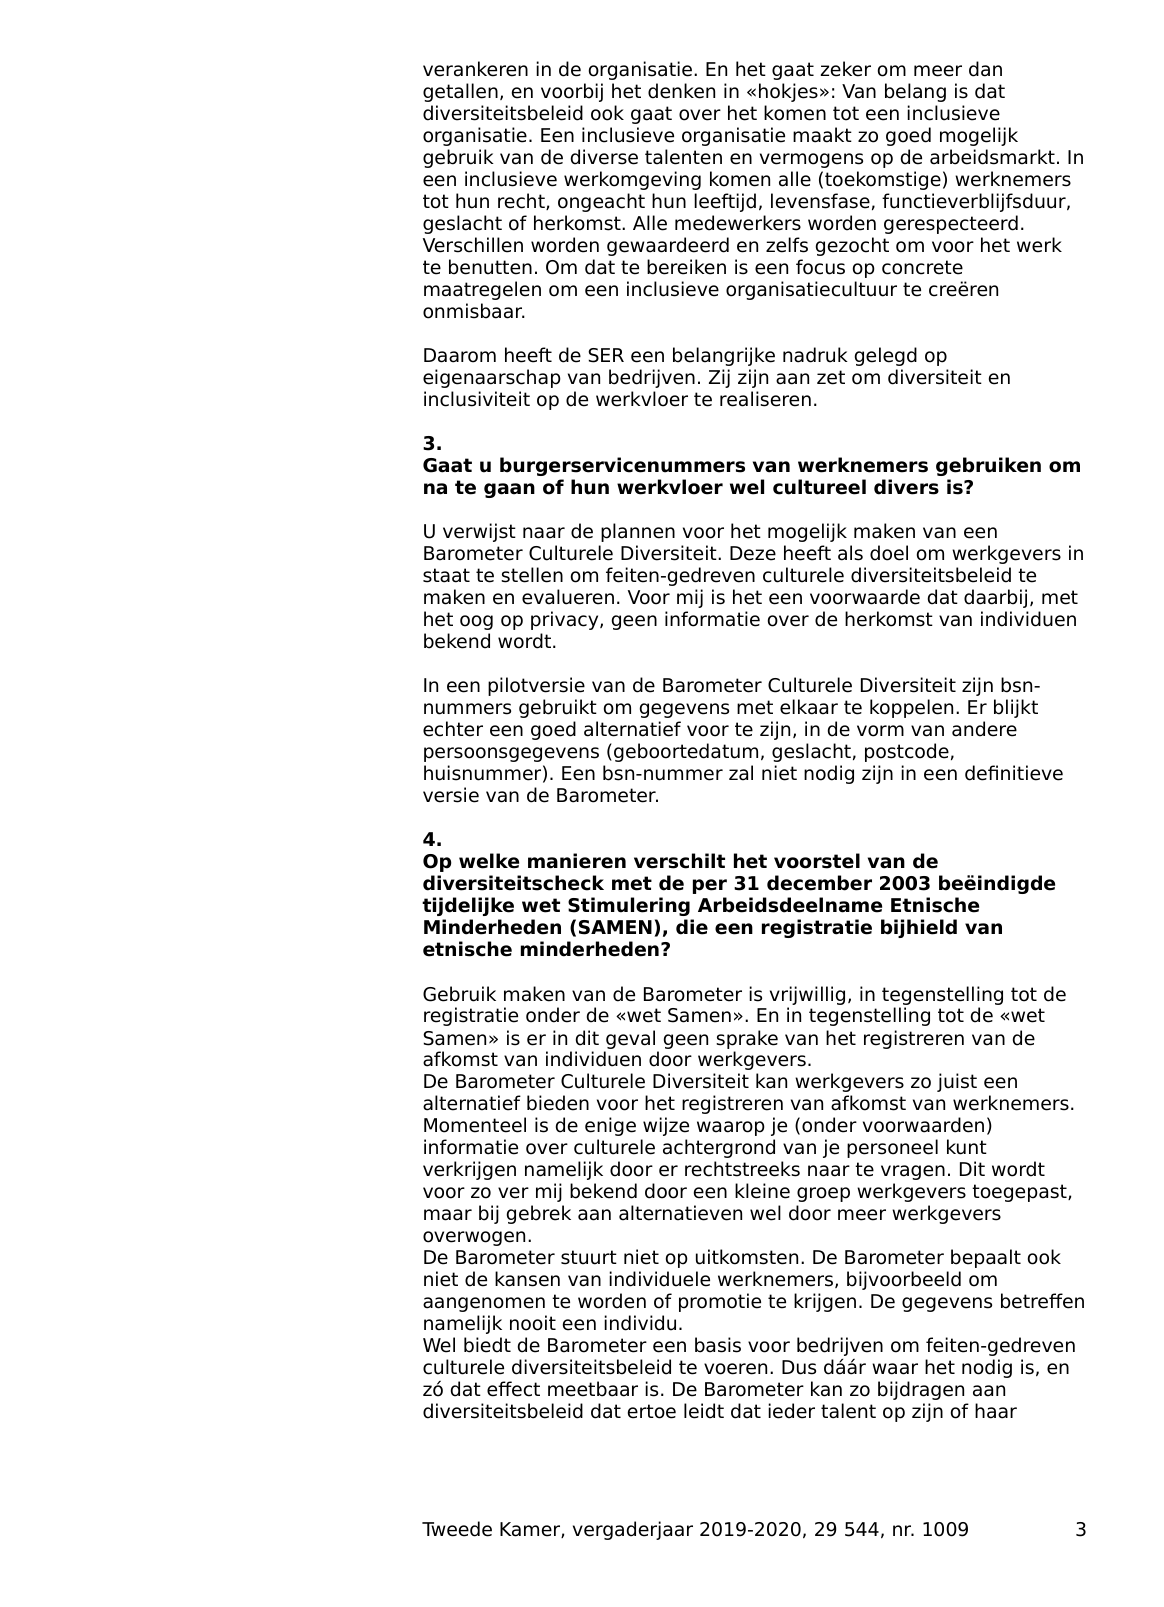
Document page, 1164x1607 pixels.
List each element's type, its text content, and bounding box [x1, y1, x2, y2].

text 3. [422, 433, 1087, 455]
text Daarom heeft de SER een belangrijke nadruk gelegd op eigenaarschap van bedrijven. Zij zijn aan zet om diversiteit en inclusiviteit op de werkvloer te realiseren. [422, 345, 1087, 411]
text De Barometer Culturele Diversiteit kan werkgevers zo juist een alternatief bieden voor het registreren van afkomst van werknemers. Momenteel is de enige wijze waarop je (onder voorwaarden) informatie over culturele achtergrond van je personeel kunt verkrijgen namelijk door er rechtstreeks naar te vragen. Dit wordt voor zo ver mij bekend door een kleine groep werkgevers toegepast, maar bij gebrek aan alternatieven wel door meer werkgevers overwogen. [422, 1071, 1087, 1247]
text Wel biedt de Barometer een basis voor bedrijven om feiten-gedreven culturele diversiteitsbeleid te voeren. Dus dáár waar het nodig is, en zó dat effect meetbaar is. De Barometer kan zo bijdragen aan diversiteitsbeleid dat ertoe leidt dat ieder talent op zijn of haar [422, 1335, 1087, 1423]
text 4. [422, 829, 1087, 851]
text De Barometer stuurt niet op uitkomsten. De Barometer bepaalt ook niet de kansen van individuele werknemers, bijvoorbeeld om aangenomen te worden of promotie te krijgen. De gegevens betreffen namelijk nooit een individu. [422, 1247, 1087, 1335]
text verankeren in de organisatie. En het gaat zeker om meer dan getallen, en voorbij het denken in «hokjes»: Van belang is dat diversiteitsbeleid ook gaat over het komen tot een inclusieve organisatie. Een inclusieve organisatie maakt zo goed mogelijk gebruik van de diverse talenten en vermogens op de arbeidsmarkt. In een inclusieve werkomgeving komen alle (toekomstige) werknemers tot hun recht, ongeacht hun leeftijd, levensfase, functieverblijfsduur, geslacht of herkomst. Alle medewerkers worden gerespecteerd. Verschillen worden gewaardeerd en zelfs gezocht om voor het werk te benutten. Om dat te bereiken is een focus op concrete maatregelen om een inclusieve organisatiecultuur te creëren onmisbaar. [422, 59, 1087, 323]
text Gebruik maken van de Barometer is vrijwillig, in tegenstelling tot de registratie onder de «wet Samen». En in tegenstelling tot de «wet Samen» is er in dit geval geen sprake van het registreren van de afkomst van individuen door werkgevers. [422, 983, 1087, 1071]
text In een pilotversie van de Barometer Culturele Diversiteit zijn bsn-nummers gebruikt om gegevens met elkaar te koppelen. Er blijkt echter een goed alternatief voor te zijn, in de vorm van andere persoonsgegevens (geboortedatum, geslacht, postcode, huisnummer). Een bsn-nummer zal niet nodig zijn in een definitieve versie van de Barometer. [422, 675, 1087, 807]
text U verwijst naar de plannen voor het mogelijk maken van een Barometer Culturele Diversiteit. Deze heeft als doel om werkgevers in staat te stellen om feiten-gedreven culturele diversiteitsbeleid te maken en evalueren. Voor mij is het een voorwaarde dat daarbij, met het oog op privacy, geen informatie over de herkomst van individuen bekend wordt. [422, 521, 1087, 653]
text Gaat u burgerservicenummers van werknemers gebruiken om na te gaan of hun werkvloer wel cultureel divers is? [422, 455, 1087, 499]
text Op welke manieren verschilt het voorstel van de diversiteitscheck met de per 31 december 2003 beëindigde tijdelijke wet Stimulering Arbeidsdeelname Etnische Minderheden (SAMEN), die een registratie bijhield van etnische minderheden? [422, 851, 1087, 961]
